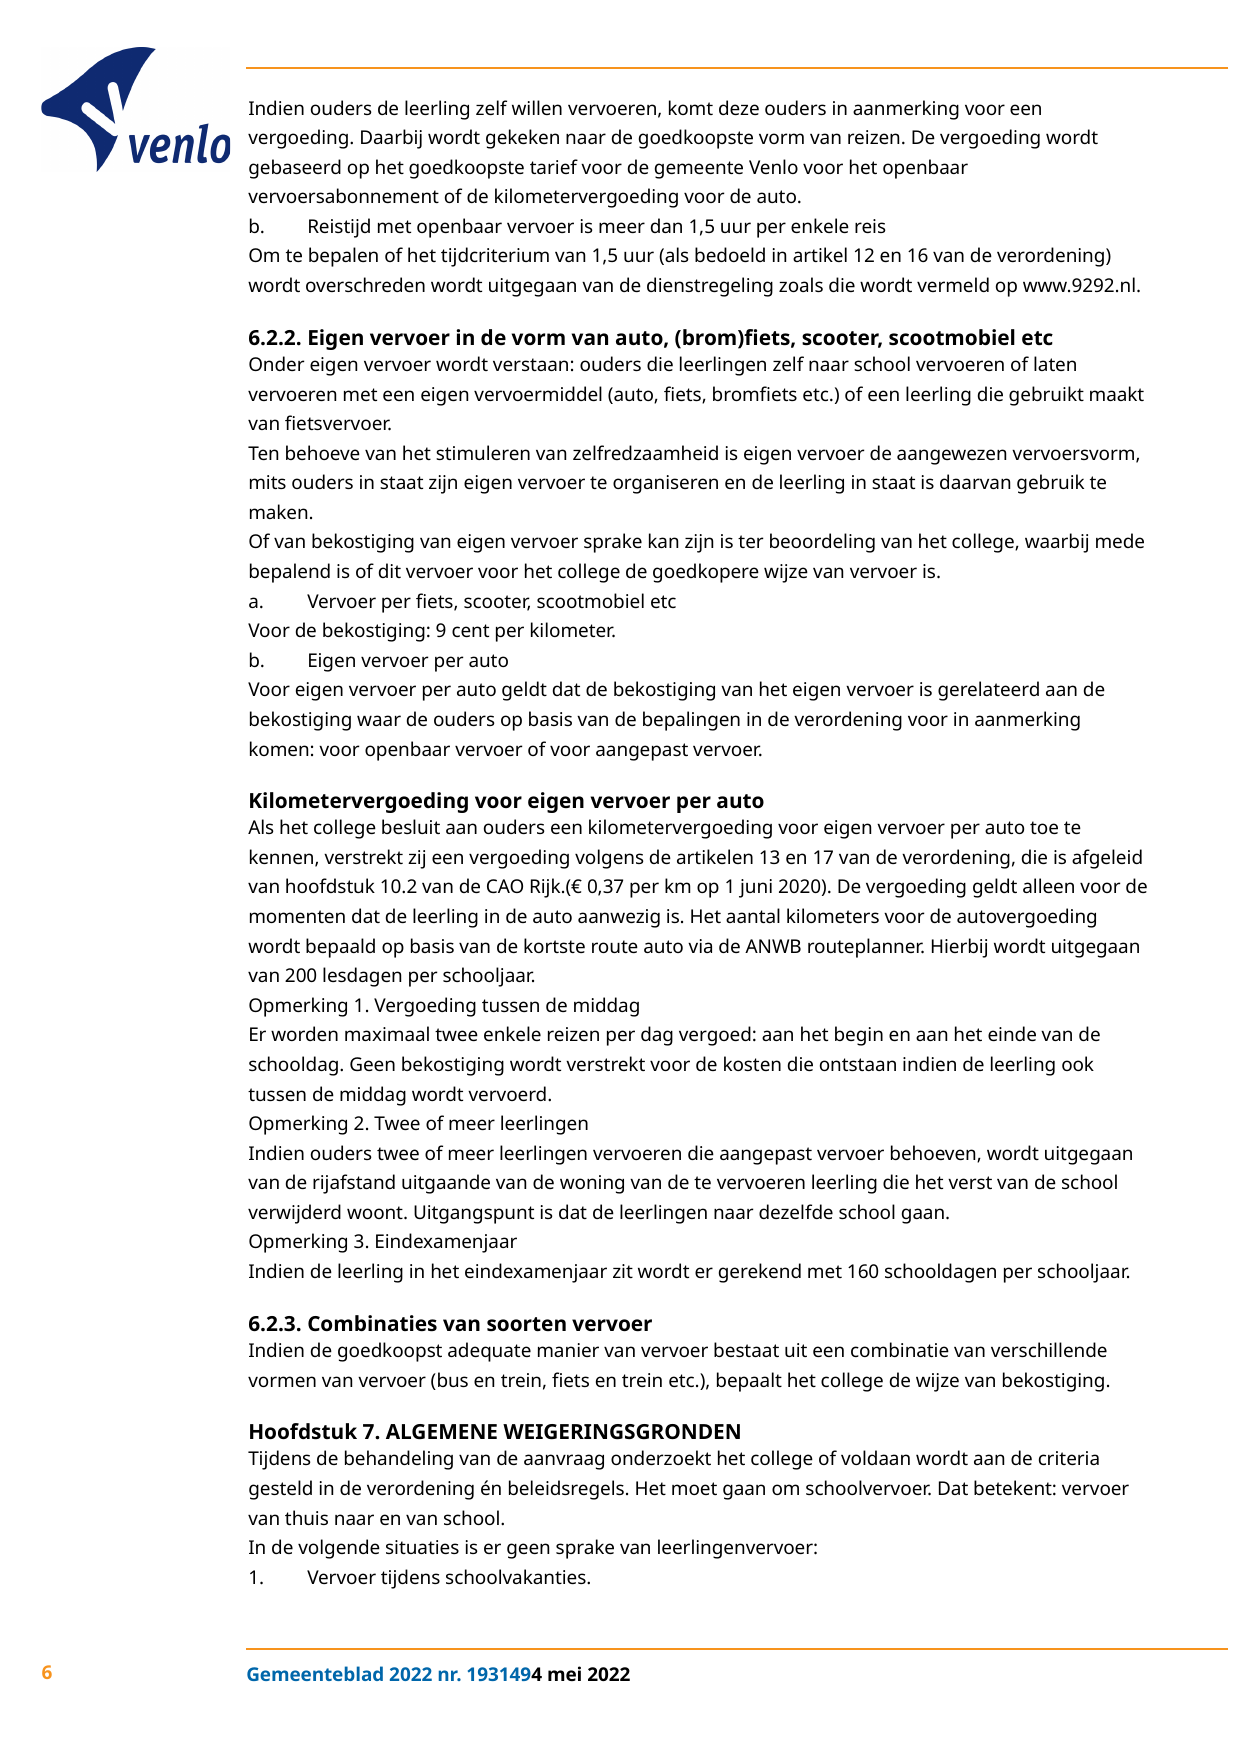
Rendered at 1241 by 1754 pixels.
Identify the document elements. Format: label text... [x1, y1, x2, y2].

text Kilometervergoeding voor eigen vervoer per auto [248, 786, 1152, 814]
text Indien de leerling in het eindexamenjaar zit wordt er gerekend met 160 schooldagen per schooljaar. [248, 1258, 1152, 1284]
text 6.2.3. Combinaties van soorten vervoer [248, 1309, 1152, 1337]
picture [41, 47, 231, 172]
text Opmerking 2. Twee of meer leerlingen [248, 1110, 1152, 1136]
text In de volgende situaties is er geen sprake van leerlingenvervoer: [248, 1534, 1152, 1560]
text Opmerking 1. Vergoeding tussen de middag [248, 992, 1152, 1018]
text Onder eigen vervoer wordt verstaan: ouders die leerlingen zelf naar school vervoeren of laten vervoeren met een eigen vervoermiddel (auto, fiets, bromfiets etc.) of een leerling die gebruikt maakt van fietsvervoer. [248, 351, 1152, 436]
text Er worden maximaal twee enkele reizen per dag vergoed: aan het begin en aan het einde van de schooldag. Geen bekostiging wordt verstrekt voor de kosten die ontstaan indien de leerling ook tussen de middag wordt vervoerd. [248, 1022, 1152, 1107]
list Reistijd met openbaar vervoer is meer dan 1,5 uur per enkele reis [248, 213, 1152, 239]
text 6.2.2. Eigen vervoer in de vorm van auto, (brom)fiets, scooter, scootmobiel etc [248, 323, 1152, 351]
text Voor eigen vervoer per auto geldt dat de bekostiging van het eigen vervoer is gerelateerd aan de bekostiging waar de ouders op basis van de bepalingen in de verordening voor in aanmerking komen: voor openbaar vervoer of voor aangepast vervoer. [248, 677, 1152, 761]
text Tijdens de behandeling van de aanvraag onderzoekt het college of voldaan wordt aan de criteria gesteld in de verordening én beleidsregels. Het moet gaan om schoolvervoer. Dat betekent: vervoer van thuis naar en van school. [248, 1446, 1152, 1531]
text Ten behoeve van het stimuleren van zelfredzaamheid is eigen vervoer de aangewezen vervoersvorm, mits ouders in staat zijn eigen vervoer te organiseren en de leerling in staat is daarvan gebruik te maken. [248, 440, 1152, 525]
list Eigen vervoer per auto [248, 647, 1152, 673]
list Vervoer tijdens schoolvakanties. [248, 1564, 1152, 1590]
text Indien ouders de leerling zelf willen vervoeren, komt deze ouders in aanmerking voor een vergoeding. Daarbij wordt gekeken naar de goedkoopste vorm van reizen. De vergoeding wordt gebaseerd op het goedkoopste tarief voor de gemeente Venlo voor het openbaar vervoersabonnement of de kilometervergoeding voor de auto. [248, 95, 1152, 209]
text Of van bekostiging van eigen vervoer sprake kan zijn is ter beoordeling van het college, waarbij mede bepalend is of dit vervoer voor het college de goedkopere wijze van vervoer is. [248, 529, 1152, 584]
text Hoofdstuk 7. ALGEMENE WEIGERINGSGRONDEN [248, 1417, 1152, 1446]
text Indien de goedkoopst adequate manier van vervoer bestaat uit een combinatie van verschillende vormen van vervoer (bus en trein, fiets en trein etc.), bepaalt het college de wijze van bekostiging. [248, 1337, 1152, 1392]
text Voor de bekostiging: 9 cent per kilometer. [248, 617, 1152, 643]
list Vervoer per fiets, scooter, scootmobiel etc [248, 588, 1152, 613]
text Om te bepalen of het tijdcriterium van 1,5 uur (als bedoeld in artikel 12 en 16 van de verordening) wordt overschreden wordt uitgegaan van de dienstregeling zoals die wordt vermeld op www.9292.nl. [248, 243, 1152, 298]
text Opmerking 3. Eindexamenjaar [248, 1229, 1152, 1254]
text Als het college besluit aan ouders een kilometervergoeding voor eigen vervoer per auto toe te kennen, verstrekt zij een vergoeding volgens de artikelen 13 en 17 van de verordening, die is afgeleid van hoofdstuk 10.2 van de CAO Rijk.(€ 0,37 per km op 1 juni 2020). De vergoeding geldt alleen voor de momenten dat de leerling in de auto aanwezig is. Het aantal kilometers voor de autovergoeding wordt bepaald op basis van de kortste route auto via de ANWB routeplanner. Hierbij wordt uitgegaan van 200 lesdagen per schooljaar. [248, 814, 1152, 988]
text Indien ouders twee of meer leerlingen vervoeren die aangepast vervoer behoeven, wordt uitgegaan van de rijafstand uitgaande van de woning van de te vervoeren leerling die het verst van de school verwijderd woont. Uitgangspunt is dat de leerlingen naar dezelfde school gaan. [248, 1140, 1152, 1225]
